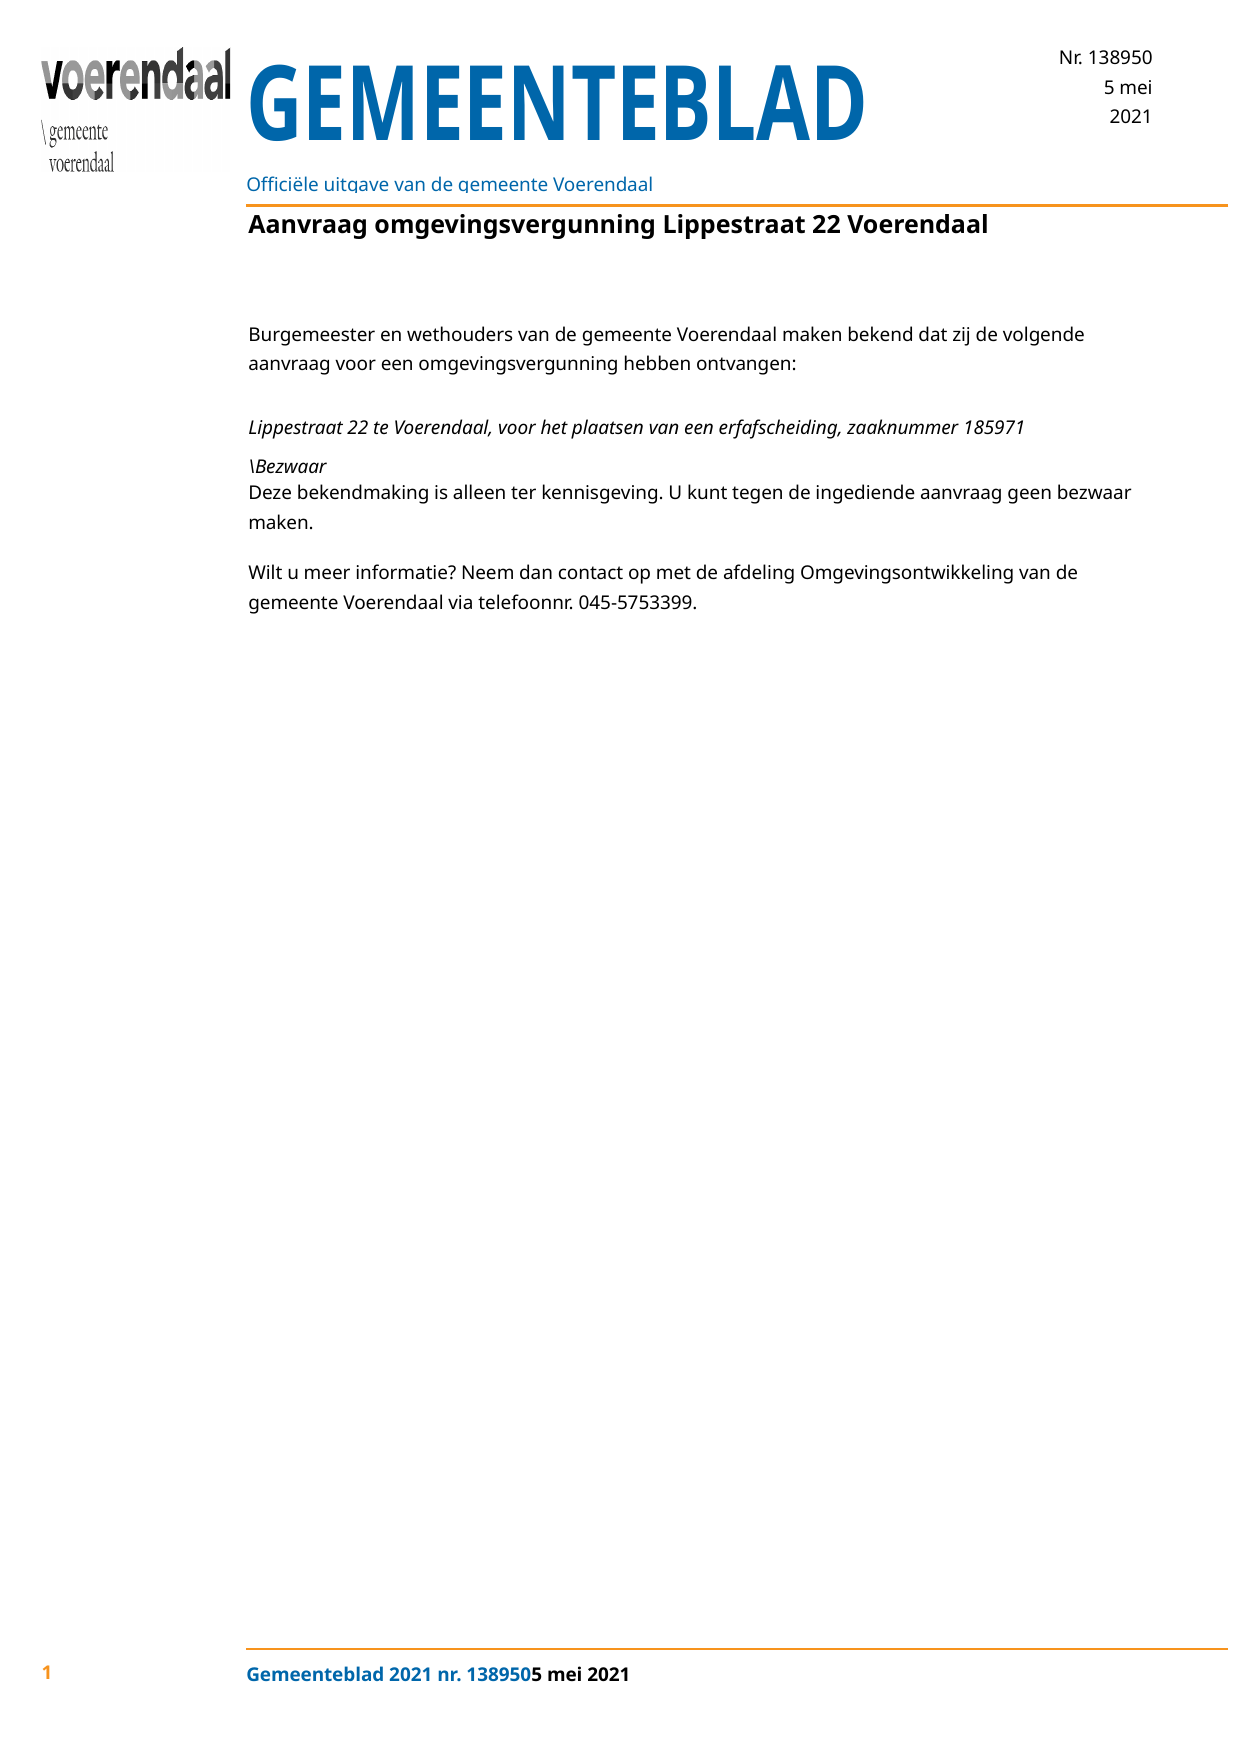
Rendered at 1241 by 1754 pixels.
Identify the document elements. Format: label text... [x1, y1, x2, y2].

text Aanvraag omgevingsvergunning Lippestraat 22 Voerendaal [248, 207, 1152, 241]
picture [41, 47, 231, 172]
text \Bezwaar [248, 453, 1152, 479]
text Deze bekendmaking is alleen ter kennisgeving. U kunt tegen de ingediende aanvraag geen bezwaar maken. [248, 479, 1152, 534]
text Burgemeester en wethouders van de gemeente Voerendaal maken bekend dat zij de volgende aanvraag voor een omgevingsvergunning hebben ontvangen: [248, 321, 1152, 376]
text Wilt u meer informatie? Neem dan contact op met de afdeling Omgevingsontwikkeling van de gemeente Voerendaal via telefoonnr. 045-5753399. [248, 559, 1152, 614]
text Lippestraat 22 te Voerendaal, voor het plaatsen van een erfafscheiding, zaaknummer 185971 [248, 414, 1152, 440]
